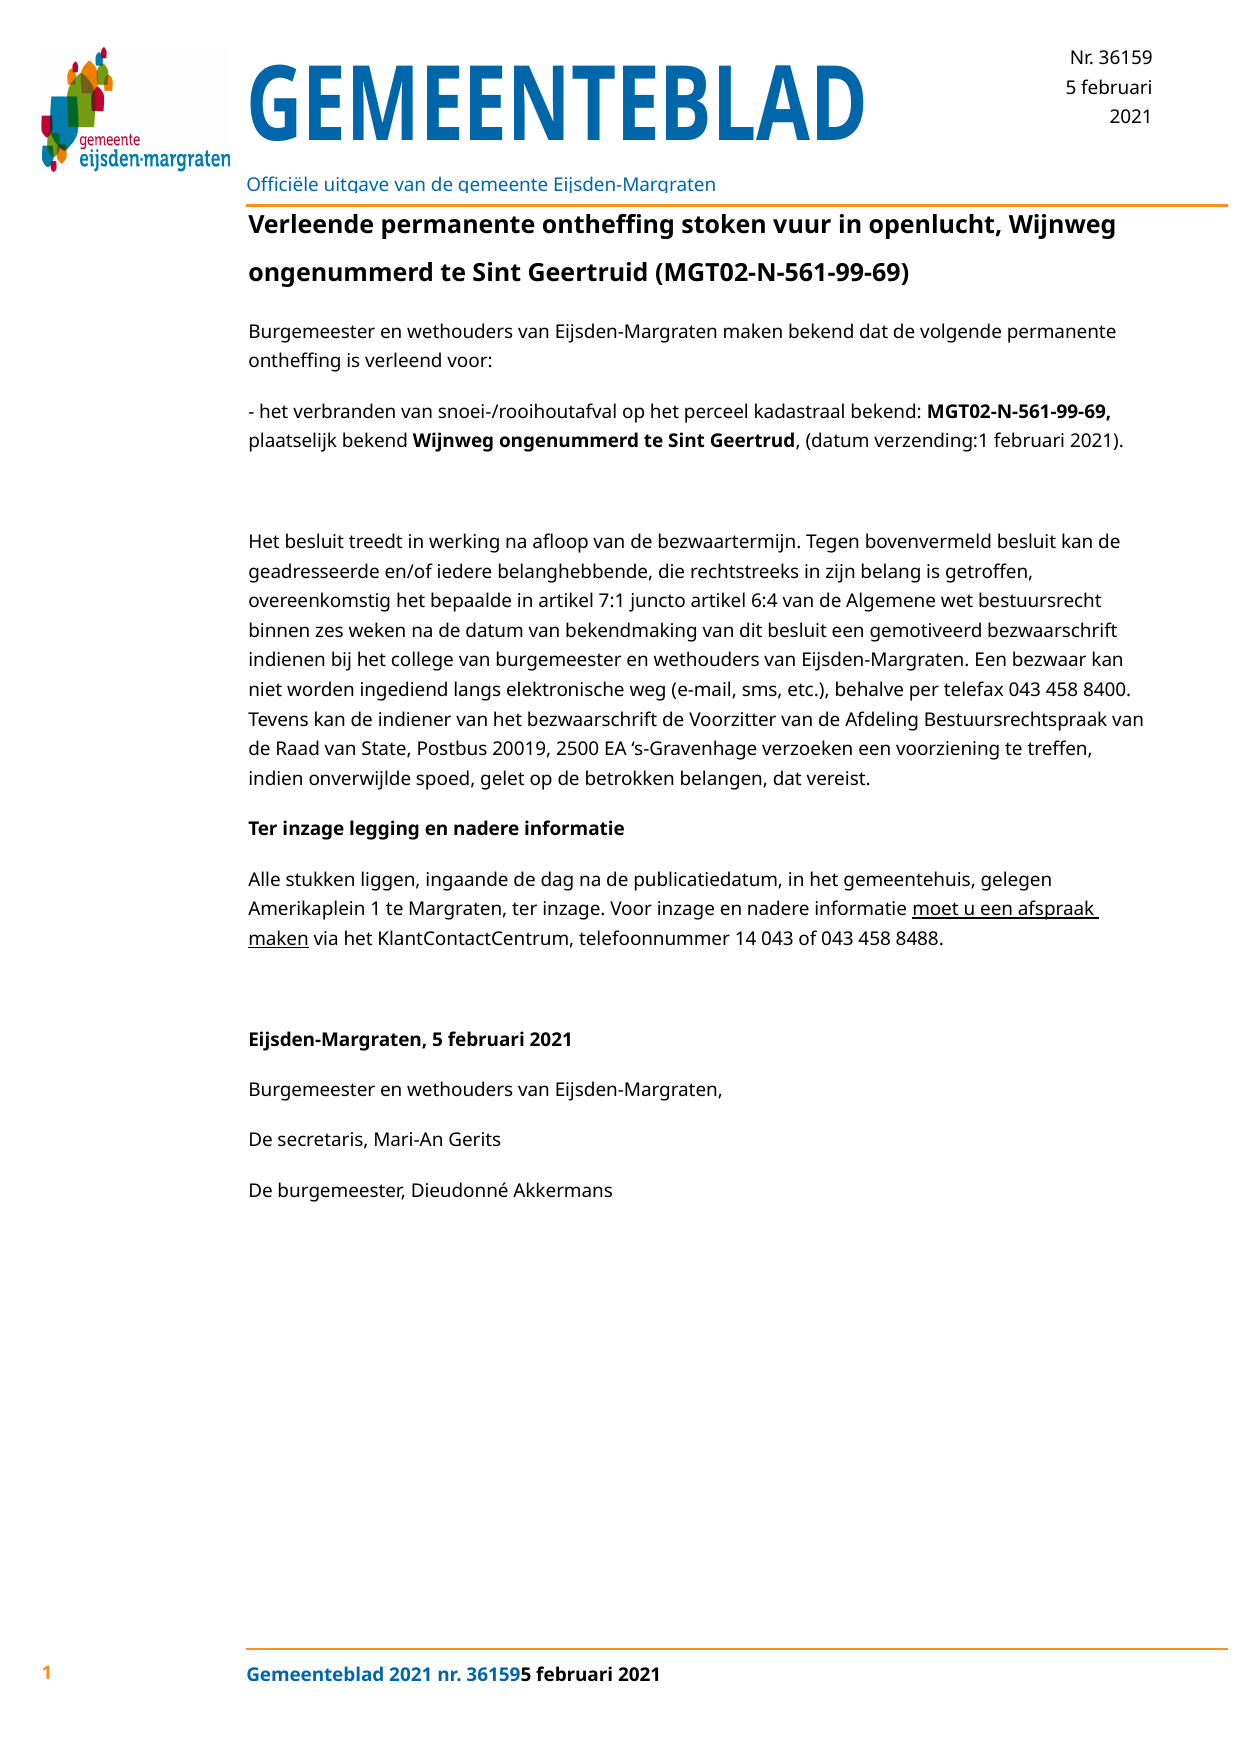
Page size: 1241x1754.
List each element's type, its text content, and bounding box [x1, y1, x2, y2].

text Verleende permanente ontheffing stoken vuur in openlucht, Wijnweg ongenummerd te Sint Geertruid (MGT02-N-561-99-69) [248, 207, 1152, 288]
text Eijsden-Margraten, 5 februari 2021 [248, 1026, 1152, 1052]
text Burgemeester en wethouders van Eijsden-Margraten, [248, 1076, 1152, 1102]
picture [41, 47, 231, 172]
text Het besluit treedt in werking na afloop van de bezwaartermijn. Tegen bovenvermeld besluit kan de geadresseerde en/of iedere belanghebbende, die rechtstreeks in zijn belang is getroffen, overeenkomstig het bepaalde in artikel 7:1 juncto artikel 6:4 van de Algemene wet bestuursrecht binnen zes weken na de datum van bekendmaking van dit besluit een gemotiveerd bezwaarschrift indienen bij het college van burgemeester en wethouders van Eijsden-Margraten. Een bezwaar kan niet worden ingediend langs elektronische weg (e-mail, sms, etc.), behalve per telefax 043 458 8400. Tevens kan de indiener van het bezwaarschrift de Voorzitter van de Afdeling Bestuursrechtspraak van de Raad van State, Postbus 20019, 2500 EA ‘s-Gravenhage verzoeken een voorziening te treffen, indien onverwijlde spoed, gelet op de betrokken belangen, dat vereist. [248, 528, 1152, 791]
text Alle stukken liggen, ingaande de dag na de publicatiedatum, in het gemeentehuis, gelegen Amerikaplein 1 te Margraten, ter inzage. Voor inzage en nadere informatie moet u een afspraak maken via het KlantContactCentrum, telefoonnummer 14 043 of 043 458 8488. [248, 866, 1152, 951]
text - het verbranden van snoei-/rooihoutafval op het perceel kadastraal bekend: MGT02-N-561-99-69, plaatselijk bekend Wijnweg ongenummerd te Sint Geertrud, (datum verzending:1 februari 2021). [248, 398, 1152, 453]
text Ter inzage legging en nadere informatie [248, 815, 1152, 841]
text De burgemeester, Dieudonné Akkermans [248, 1177, 1152, 1203]
text De secretaris, Mari-An Gerits [248, 1127, 1152, 1152]
text Burgemeester en wethouders van Eijsden-Margraten maken bekend dat de volgende permanente ontheffing is verleend voor: [248, 318, 1152, 373]
